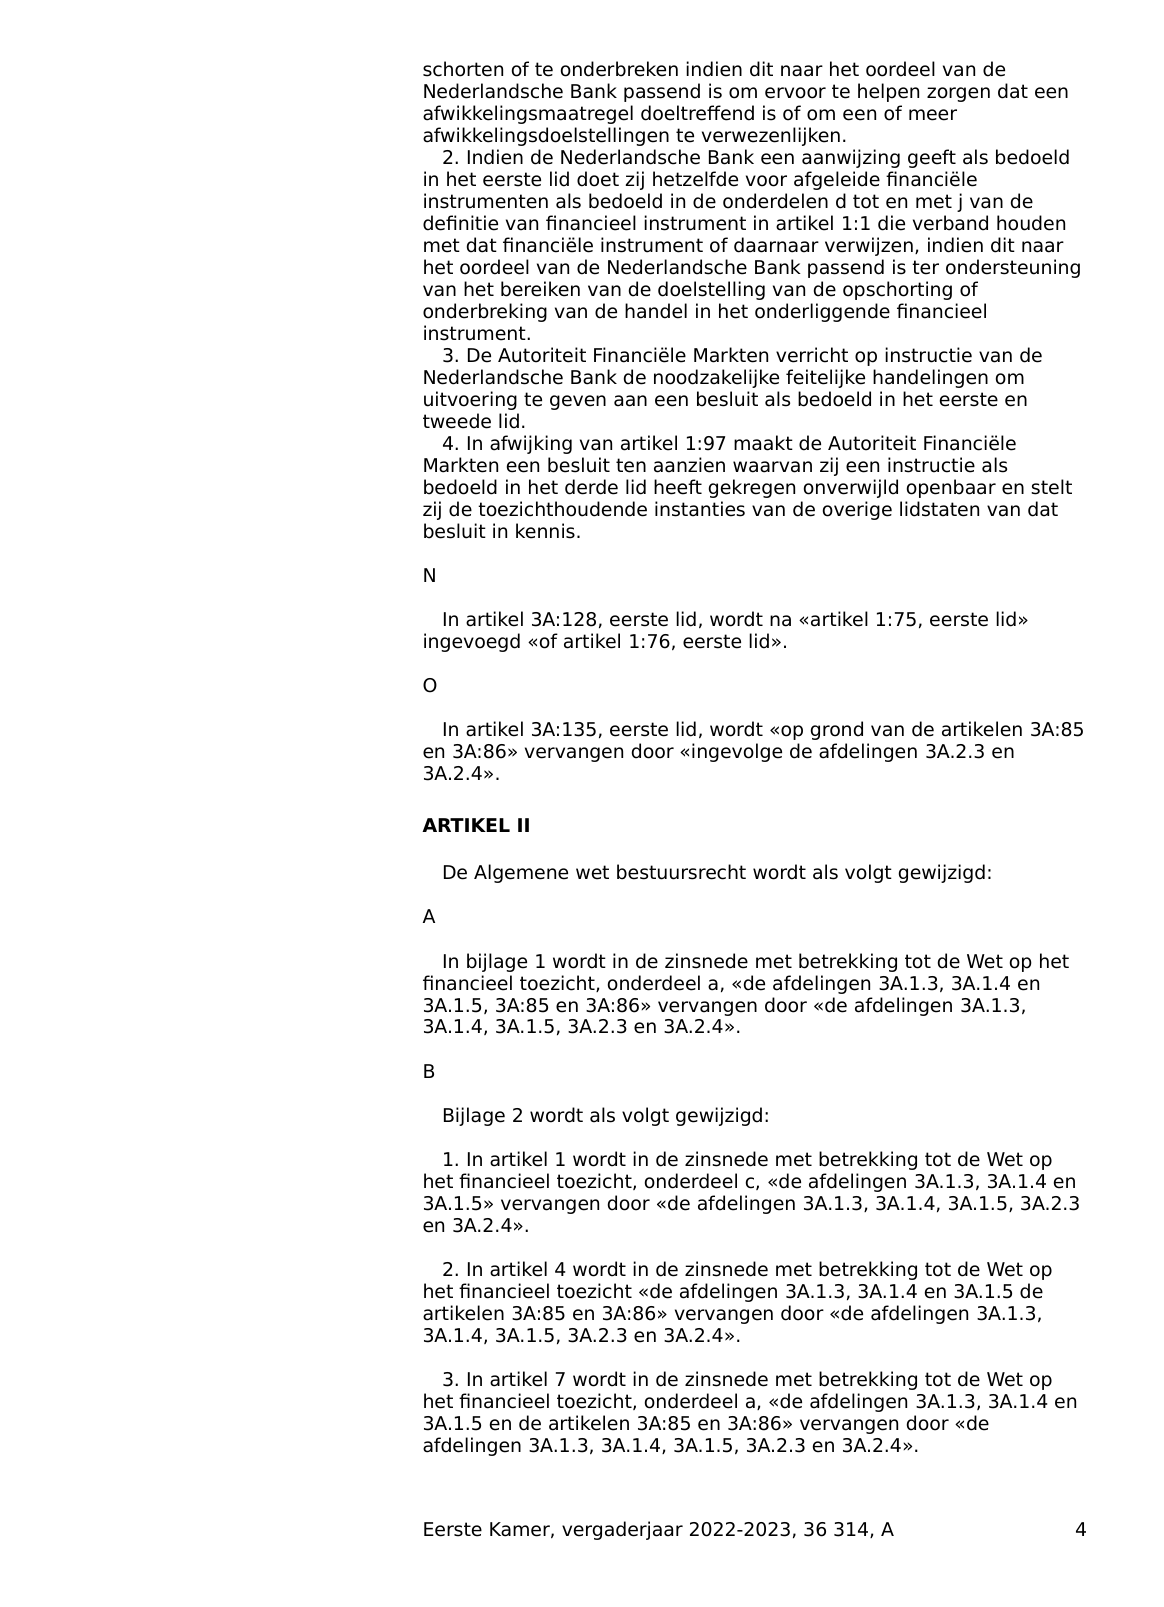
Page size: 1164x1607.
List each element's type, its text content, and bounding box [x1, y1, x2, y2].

text A [422, 906, 1087, 928]
text 2. Indien de Nederlandsche Bank een aanwijzing geeft als bedoeld in het eerste lid doet zij hetzelfde voor afgeleide financiële instrumenten als bedoeld in de onderdelen d tot en met j van de definitie van financieel instrument in artikel 1:1 die verband houden met dat financiële instrument of daarnaar verwijzen, indien dit naar het oordeel van de Nederlandsche Bank passend is ter ondersteuning van het bereiken van de doelstelling van de opschorting of onderbreking van de handel in het onderliggende financieel instrument. [422, 147, 1087, 345]
text N [422, 565, 1087, 587]
text In artikel 3A:135, eerste lid, wordt «op grond van de artikelen 3A:85 en 3A:86» vervangen door «ingevolge de afdelingen 3A.2.3 en 3A.2.4». [422, 719, 1087, 785]
text 1. In artikel 1 wordt in de zinsnede met betrekking tot de Wet op het financieel toezicht, onderdeel c, «de afdelingen 3A.1.3, 3A.1.4 en 3A.1.5» vervangen door «de afdelingen 3A.1.3, 3A.1.4, 3A.1.5, 3A.2.3 en 3A.2.4». [422, 1149, 1087, 1237]
text Bijlage 2 wordt als volgt gewijzigd: [422, 1105, 1087, 1127]
text In artikel 3A:128, eerste lid, wordt na «artikel 1:75, eerste lid» ingevoegd «of artikel 1:76, eerste lid». [422, 609, 1087, 653]
text O [422, 675, 1087, 697]
text 3. In artikel 7 wordt in de zinsnede met betrekking tot de Wet op het financieel toezicht, onderdeel a, «de afdelingen 3A.1.3, 3A.1.4 en 3A.1.5 en de artikelen 3A:85 en 3A:86» vervangen door «de afdelingen 3A.1.3, 3A.1.4, 3A.1.5, 3A.2.3 en 3A.2.4». [422, 1369, 1087, 1457]
text schorten of te onderbreken indien dit naar het oordeel van de Nederlandsche Bank passend is om ervoor te helpen zorgen dat een afwikkelingsmaatregel doeltreffend is of om een of meer afwikkelingsdoelstellingen te verwezenlijken. [422, 59, 1087, 147]
subtitle ARTIKEL II [422, 815, 1087, 837]
text In bijlage 1 wordt in de zinsnede met betrekking tot de Wet op het financieel toezicht, onderdeel a, «de afdelingen 3A.1.3, 3A.1.4 en 3A.1.5, 3A:85 en 3A:86» vervangen door «de afdelingen 3A.1.3, 3A.1.4, 3A.1.5, 3A.2.3 en 3A.2.4». [422, 951, 1087, 1038]
text 3. De Autoriteit Financiële Markten verricht op instructie van de Nederlandsche Bank de noodzakelijke feitelijke handelingen om uitvoering te geven aan een besluit als bedoeld in het eerste en tweede lid. [422, 345, 1087, 433]
text 2. In artikel 4 wordt in de zinsnede met betrekking tot de Wet op het financieel toezicht «de afdelingen 3A.1.3, 3A.1.4 en 3A.1.5 de artikelen 3A:85 en 3A:86» vervangen door «de afdelingen 3A.1.3, 3A.1.4, 3A.1.5, 3A.2.3 en 3A.2.4». [422, 1259, 1087, 1347]
text 4. In afwijking van artikel 1:97 maakt de Autoriteit Financiële Markten een besluit ten aanzien waarvan zij een instructie als bedoeld in het derde lid heeft gekregen onverwijld openbaar en stelt zij de toezichthoudende instanties van de overige lidstaten van dat besluit in kennis. [422, 433, 1087, 543]
text De Algemene wet bestuursrecht wordt als volgt gewijzigd: [422, 862, 1087, 884]
text B [422, 1061, 1087, 1083]
